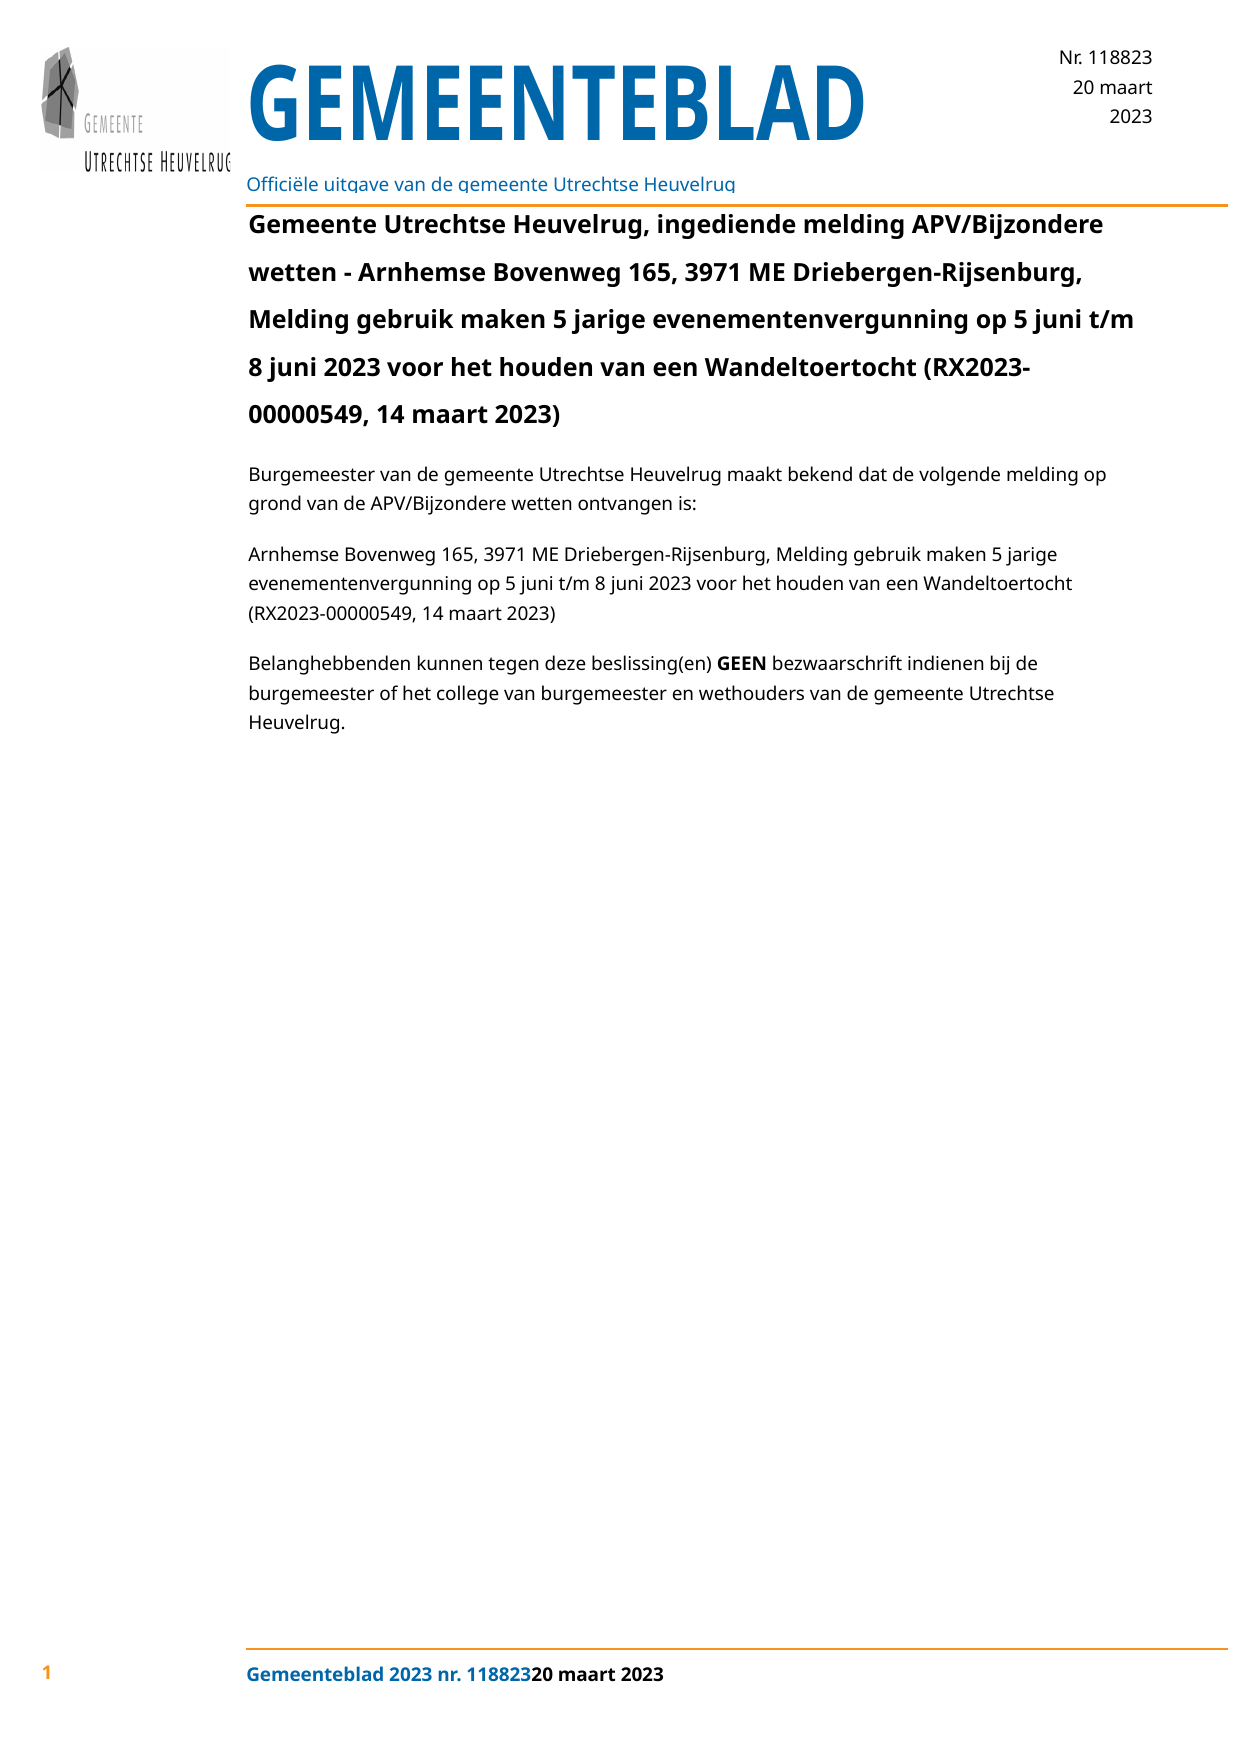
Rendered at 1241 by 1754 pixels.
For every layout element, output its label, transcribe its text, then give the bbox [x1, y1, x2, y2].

text Burgemeester van de gemeente Utrechtse Heuvelrug maakt bekend dat de volgende melding op grond van de APV/Bijzondere wetten ontvangen is: [248, 461, 1152, 516]
text Belanghebbenden kunnen tegen deze beslissing(en) GEEN bezwaarschrift indienen bij de burgemeester of het college van burgemeester en wethouders van de gemeente Utrechtse Heuvelrug. [248, 650, 1152, 735]
text Gemeente Utrechtse Heuvelrug, ingediende melding APV/Bijzondere wetten - Arnhemse Bovenweg 165, 3971 ME Driebergen-Rijsenburg, Melding gebruik maken 5 jarige evenementenvergunning op 5 juni t/m 8 juni 2023 voor het houden van een Wandeltoertocht (RX2023-00000549, 14 maart 2023) [248, 207, 1152, 431]
picture [41, 47, 231, 172]
text Arnhemse Bovenweg 165, 3971 ME Driebergen-Rijsenburg, Melding gebruik maken 5 jarige evenementenvergunning op 5 juni t/m 8 juni 2023 voor het houden van een Wandeltoertocht (RX2023-00000549, 14 maart 2023) [248, 541, 1152, 626]
